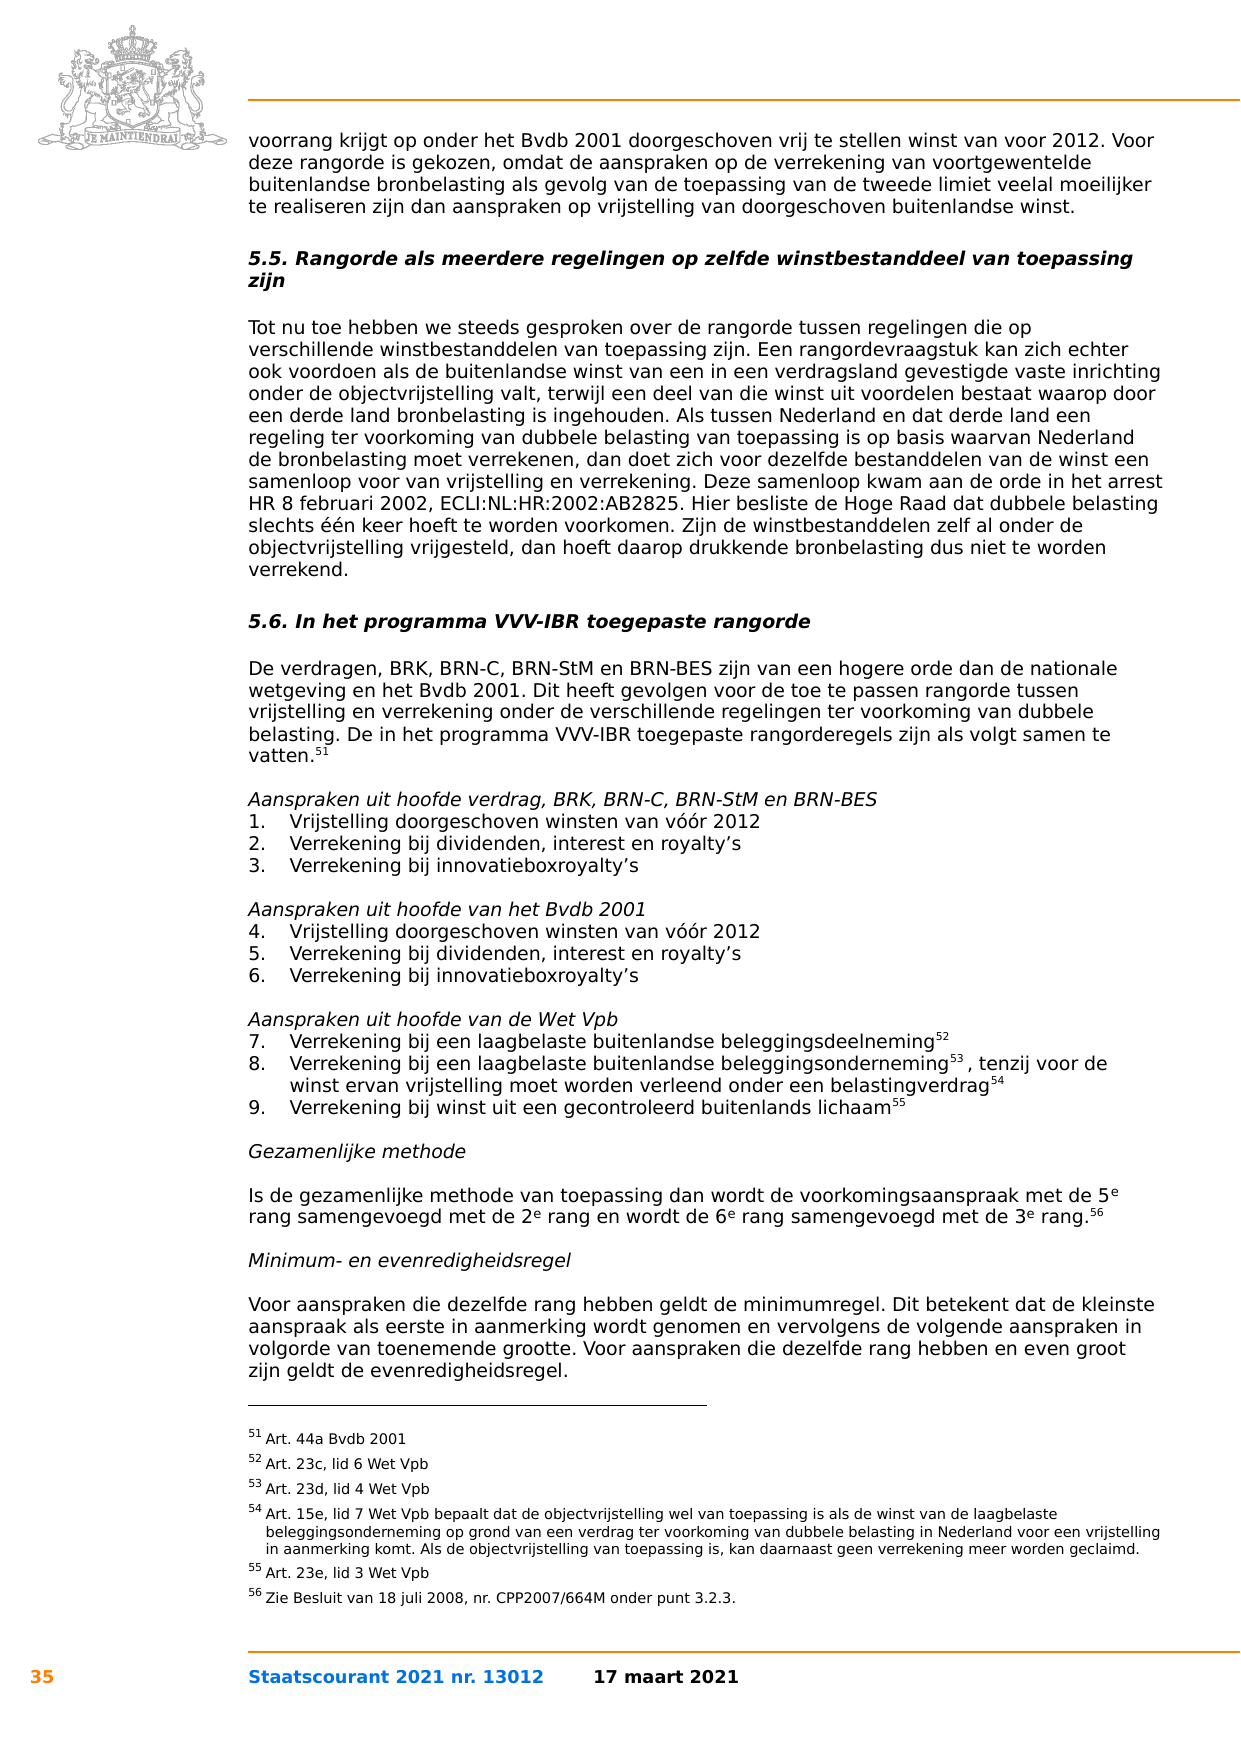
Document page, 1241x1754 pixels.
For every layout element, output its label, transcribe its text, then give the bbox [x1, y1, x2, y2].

text De verdragen, BRK, BRN-C, BRN-StM en BRN-BES zijn van een hogere orde dan de nationale wetgeving en het Bvdb 2001. Dit heeft gevolgen voor de toe te passen rangorde tussen vrijstelling en verrekening onder de verschillende regelingen ter voorkoming van dubbele belasting. De in het programma VVV-IBR toegepaste rangorderegels zijn als volgt samen te vatten. [248, 657, 1163, 767]
text Art. 23e, lid 3 Wet Vpb [248, 1561, 1163, 1583]
text Is de gezamenlijke methode van toepassing dan wordt de voorkomingsaanspraak met de 5e rang samengevoegd met de 2e rang en wordt de 6e rang samengevoegd met de 3e rang. [248, 1184, 1163, 1228]
text 3. Verrekening bij innovatieboxroyalty’s [248, 855, 1163, 877]
text Art. 23c, lid 6 Wet Vpb [248, 1452, 1163, 1474]
subtitle Gezamenlijke methode [248, 1141, 1163, 1163]
text voorrang krijgt op onder het Bvdb 2001 doorgeschoven vrij te stellen winst van voor 2012. Voor deze rangorde is gekozen, omdat de aanspraken op de verrekening van voortgewentelde buitenlandse bronbelasting als gevolg van de toepassing van de tweede limiet veelal moeilijker te realiseren zijn dan aanspraken op vrijstelling van doorgeschoven buitenlandse winst. [248, 130, 1163, 218]
subtitle Aanspraken uit hoofde van het Bvdb 2001 [248, 899, 1163, 921]
text Zie Besluit van 18 juli 2008, nr. CPP2007/664M onder punt 3.2.3. [248, 1586, 1163, 1608]
text 8. Verrekening bij een laagbelaste buitenlandse beleggingsonderneming, tenzij voor de winst ervan vrijstelling moet worden verleend onder een belastingverdrag [248, 1053, 1163, 1097]
subtitle Minimum- en evenredigheidsregel [248, 1250, 1163, 1272]
subtitle 5.5. Rangorde als meerdere regelingen op zelfde winstbestanddeel van toepassing zijn [248, 248, 1163, 292]
text Art. 15e, lid 7 Wet Vpb bepaalt dat de objectvrijstelling wel van toepassing is als de winst van de laagbelaste beleggingsonderneming op grond van een verdrag ter voorkoming van dubbele belasting in Nederland voor een vrijstelling in aanmerking komt. Als de objectvrijstelling van toepassing is, kan daarnaast geen verrekening meer worden geclaimd. [248, 1502, 1163, 1558]
subtitle Aanspraken uit hoofde verdrag, BRK, BRN-C, BRN-StM en BRN-BES [248, 789, 1163, 811]
subtitle Aanspraken uit hoofde van de Wet Vpb [248, 1009, 1163, 1031]
subtitle 5.6. In het programma VVV-IBR toegepaste rangorde [248, 611, 1163, 632]
text 6. Verrekening bij innovatieboxroyalty’s [248, 965, 1163, 987]
text 4. Vrijstelling doorgeschoven winsten van vóór 2012 [248, 921, 1163, 943]
text Art. 44a Bvdb 2001 [248, 1427, 1163, 1449]
text Voor aanspraken die dezelfde rang hebben geldt de minimumregel. Dit betekent dat de kleinste aanspraak als eerste in aanmerking wordt genomen en vervolgens de volgende aanspraken in volgorde van toenemende grootte. Voor aanspraken die dezelfde rang hebben en even groot zijn geldt de evenredigheidsregel. [248, 1294, 1163, 1382]
text 7. Verrekening bij een laagbelaste buitenlandse beleggingsdeelneming [248, 1031, 1163, 1053]
text 5. Verrekening bij dividenden, interest en royalty’s [248, 943, 1163, 965]
picture [38, 25, 227, 150]
text Art. 23d, lid 4 Wet Vpb [248, 1477, 1163, 1499]
text 1. Vrijstelling doorgeschoven winsten van vóór 2012 [248, 811, 1163, 833]
text 9. Verrekening bij winst uit een gecontroleerd buitenlands lichaam [248, 1097, 1163, 1119]
text 2. Verrekening bij dividenden, interest en royalty’s [248, 833, 1163, 855]
text Tot nu toe hebben we steeds gesproken over de rangorde tussen regelingen die op verschillende winstbestanddelen van toepassing zijn. Een rangordevraagstuk kan zich echter ook voordoen als de buitenlandse winst van een in een verdragsland gevestigde vaste inrichting onder de objectvrijstelling valt, terwijl een deel van die winst uit voordelen bestaat waarop door een derde land bronbelasting is ingehouden. Als tussen Nederland en dat derde land een regeling ter voorkoming van dubbele belasting van toepassing is op basis waarvan Nederland de bronbelasting moet verrekenen, dan doet zich voor dezelfde bestanddelen van de winst een samenloop voor van vrijstelling en verrekening. Deze samenloop kwam aan de orde in het arrest HR 8 februari 2002, ECLI:NL:HR:2002:AB2825. Hier besliste de Hoge Raad dat dubbele belasting slechts één keer hoeft te worden voorkomen. Zijn de winstbestanddelen zelf al onder de objectvrijstelling vrijgesteld, dan hoeft daarop drukkende bronbelasting dus niet te worden verrekend. [248, 317, 1163, 581]
